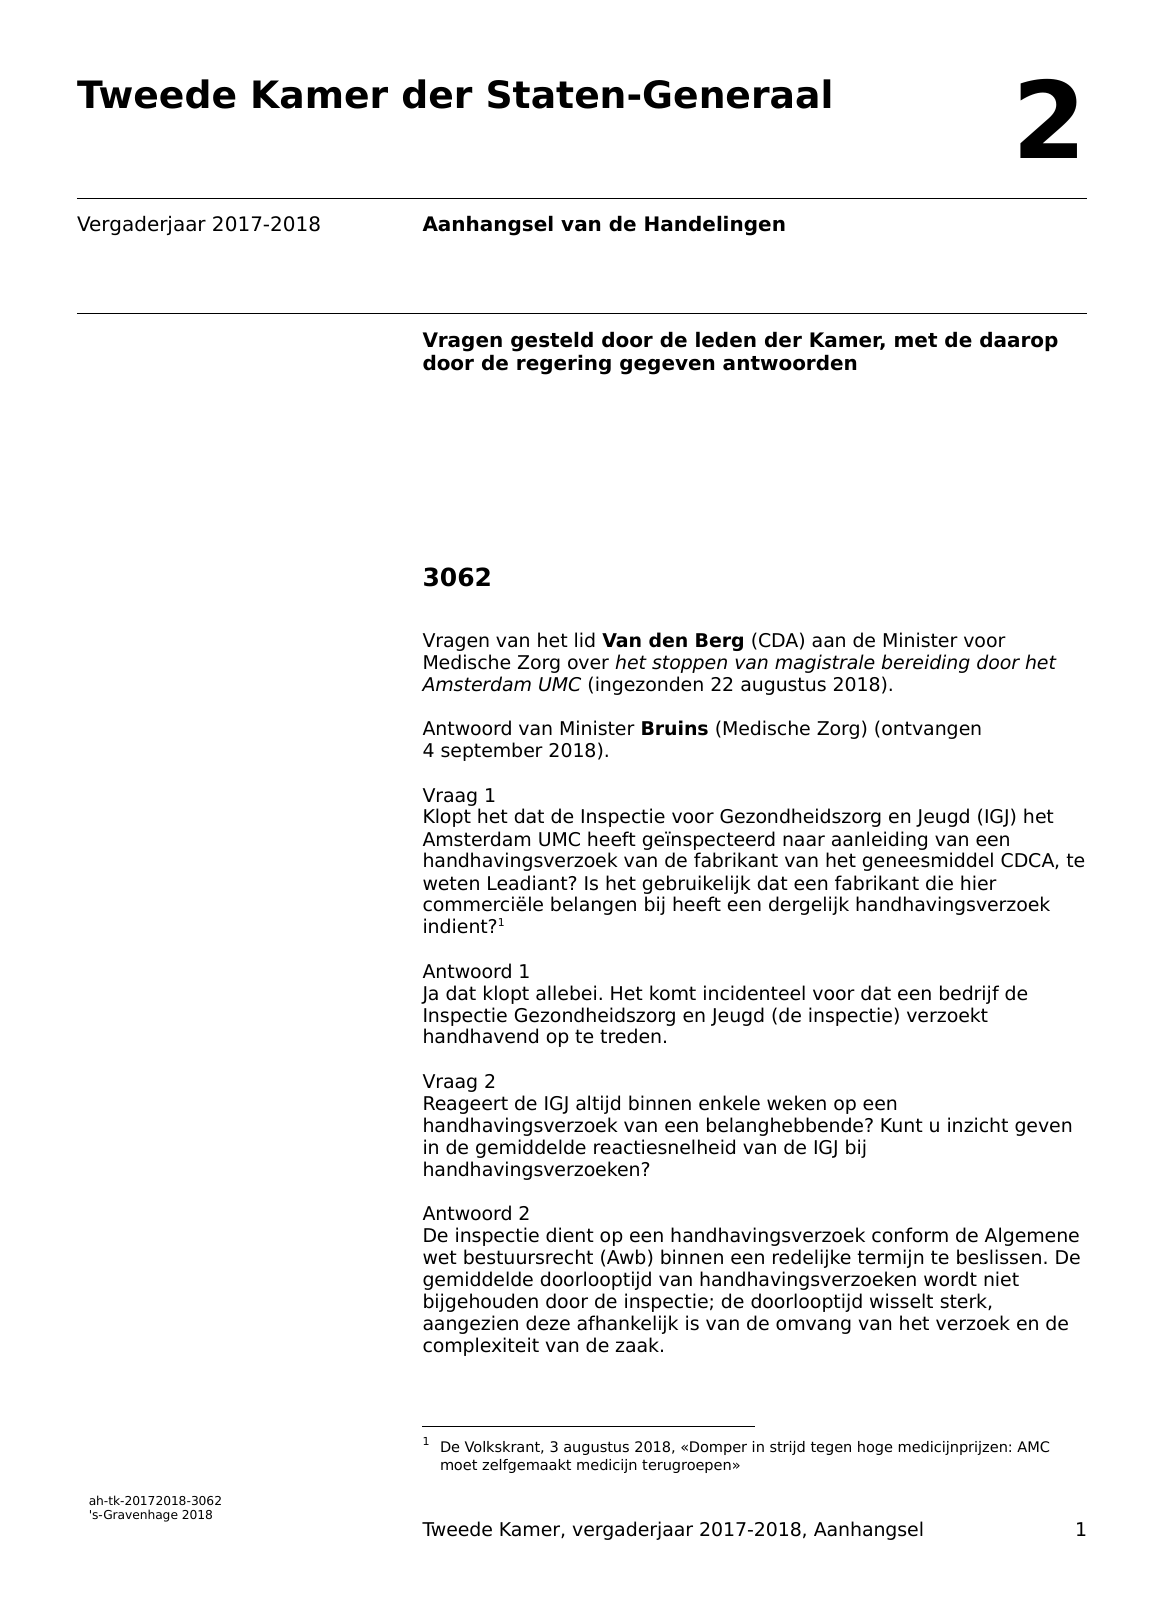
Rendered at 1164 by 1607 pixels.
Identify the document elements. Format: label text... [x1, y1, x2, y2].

table_cell Aanhangsel van de Handelingen [422, 199, 1087, 313]
text Antwoord 2 [422, 1203, 1087, 1225]
table_cell Vragen gesteld door de leden der Kamer, met de daarop door de regering gegeven antwoorden [422, 314, 1087, 375]
text Vragen van het lid Van den Berg (CDA) aan de Minister voor Medische Zorg over het stoppen van magistrale bereiding door het Amsterdam UMC (ingezonden 22 augustus 2018). [422, 630, 1087, 696]
text Vraag 1 [422, 784, 1087, 806]
table_cell Vergaderjaar 2017-2018 [77, 199, 422, 313]
table_header 2 [886, 59, 1087, 198]
text ah-tk-20172018-3062 [88, 1494, 323, 1508]
text 's-Gravenhage 2018 [88, 1508, 323, 1522]
text Vraag 2 [422, 1071, 1087, 1093]
text Antwoord 1 [422, 961, 1087, 982]
text Klopt het dat de Inspectie voor Gezondheidszorg en Jeugd (IGJ) het Amsterdam UMC heeft geïnspecteerd naar aanleiding van een handhavingsverzoek van de fabrikant van het geneesmiddel CDCA, te weten Leadiant? Is het gebruikelijk dat een fabrikant die hier commerciële belangen bij heeft een dergelijk handhavingsverzoek indient? [422, 806, 1087, 938]
text Reageert de IGJ altijd binnen enkele weken op een handhavingsverzoek van een belanghebbende? Kunt u inzicht geven in de gemiddelde reactiesnelheid van de IGJ bij handhavingsverzoeken? [422, 1093, 1087, 1181]
text De Volkskrant, 3 augustus 2018, «Domper in strijd tegen hoge medicijnprijzen: AMC moet zelfgemaakt medicijn terugroepen» [422, 1435, 1087, 1474]
table_header Tweede Kamer der Staten-Generaal [77, 59, 886, 198]
text Antwoord van Minister Bruins (Medische Zorg) (ontvangen 4 september 2018). [422, 718, 1087, 762]
table_cell [77, 314, 422, 375]
text 3062 [422, 563, 1087, 592]
text De inspectie dient op een handhavingsverzoek conform de Algemene wet bestuursrecht (Awb) binnen een redelijke termijn te beslissen. De gemiddelde doorlooptijd van handhavingsverzoeken wordt niet bijgehouden door de inspectie; de doorlooptijd wisselt sterk, aangezien deze afhankelijk is van de omvang van het verzoek en de complexiteit van de zaak. [422, 1225, 1087, 1357]
text Ja dat klopt allebei. Het komt incidenteel voor dat een bedrijf de Inspectie Gezondheidszorg en Jeugd (de inspectie) verzoekt handhavend op te treden. [422, 982, 1087, 1048]
